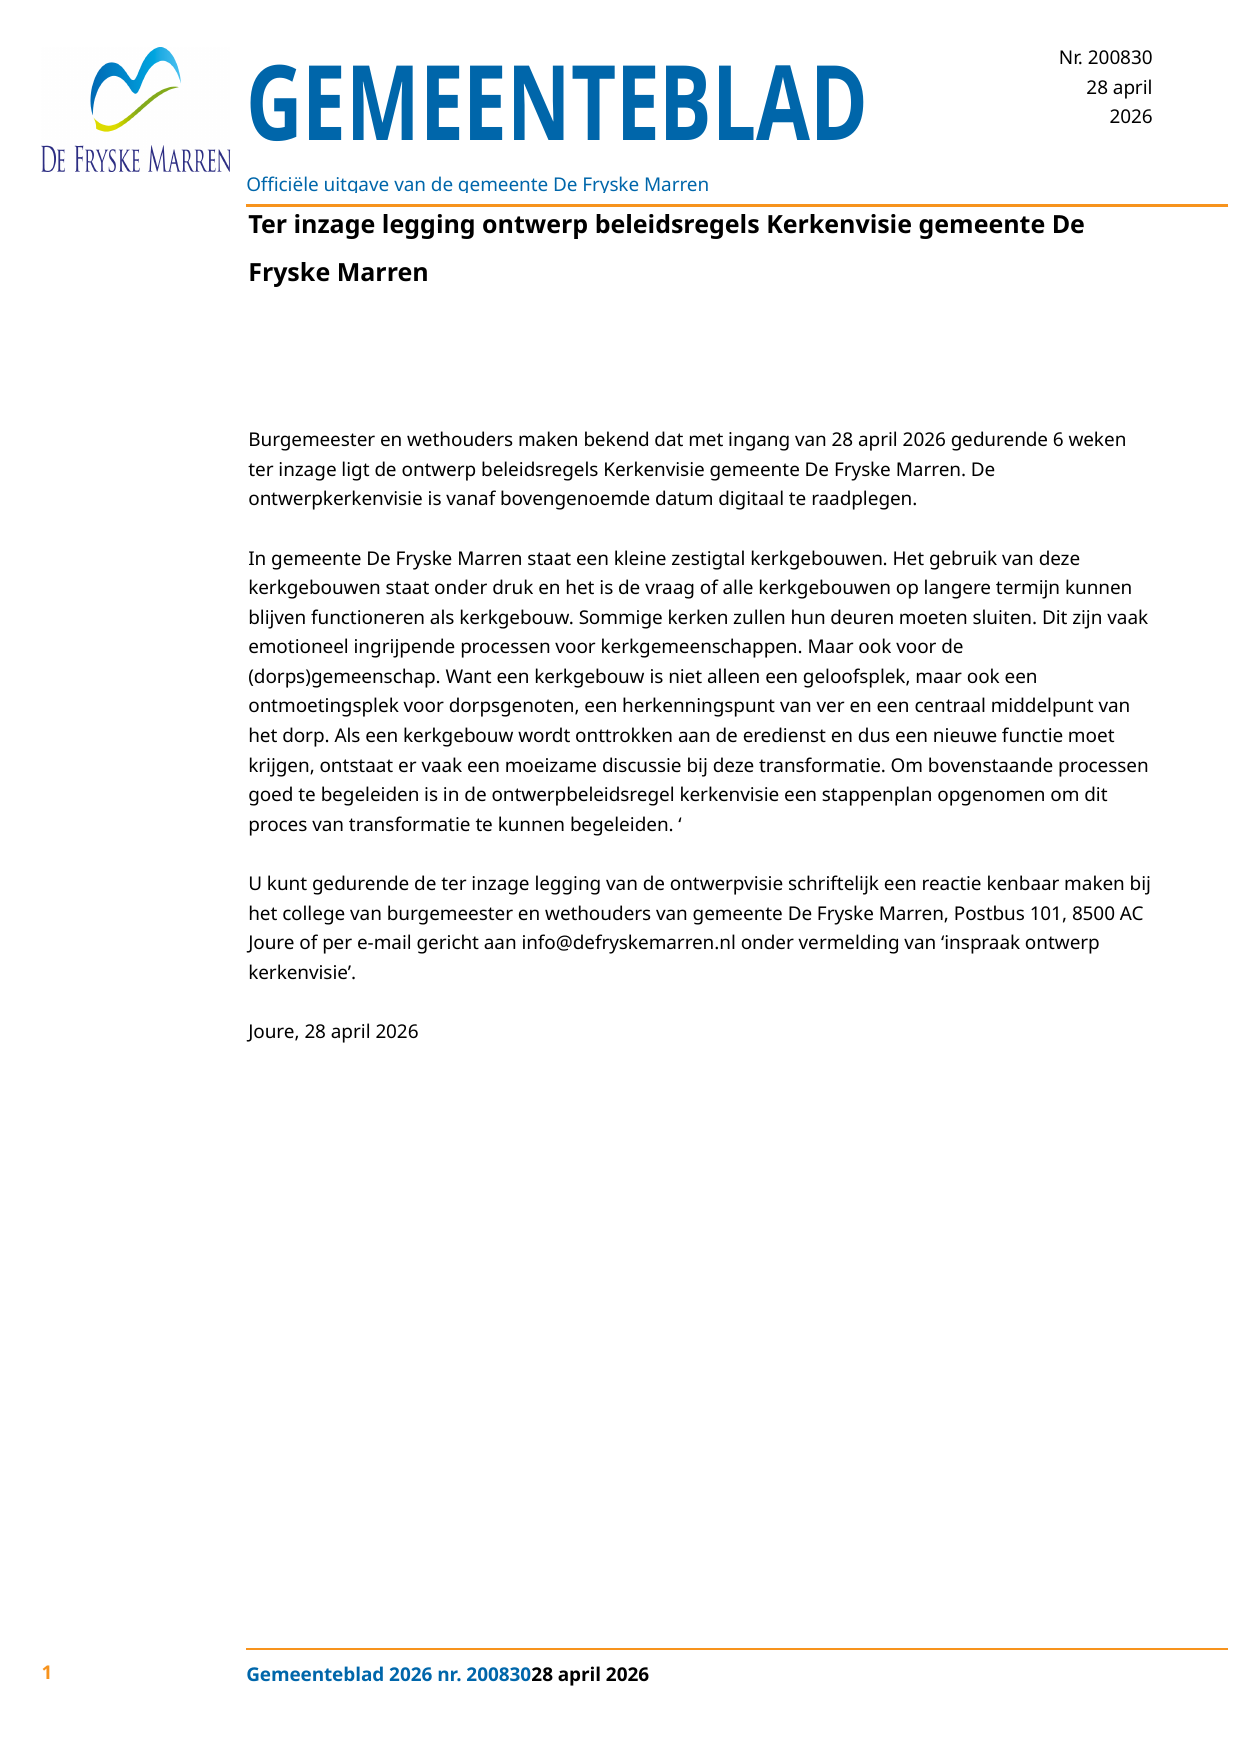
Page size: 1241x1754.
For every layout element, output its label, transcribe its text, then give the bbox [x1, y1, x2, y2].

text U kunt gedurende de ter inzage legging van de ontwerpvisie schriftelijk een reactie kenbaar maken bij het college van burgemeester en wethouders van gemeente De Fryske Marren, Postbus 101, 8500 AC Joure of per e-mail gericht aan info@defryskemarren.nl onder vermelding van ‘inspraak ontwerp kerkenvisie’. [248, 870, 1152, 984]
text Burgemeester en wethouders maken bekend dat met ingang van 28 april 2026 gedurende 6 weken ter inzage ligt de ontwerp beleidsregels Kerkenvisie gemeente De Fryske Marren. De ontwerpkerkenvisie is vanaf bovengenoemde datum digitaal te raadplegen. [248, 426, 1152, 511]
text Ter inzage legging ontwerp beleidsregels Kerkenvisie gemeente De Fryske Marren [248, 207, 1152, 288]
text Joure, 28 april 2026 [248, 1018, 1152, 1044]
text In gemeente De Fryske Marren staat een kleine zestigtal kerkgebouwen. Het gebruik van deze kerkgebouwen staat onder druk en het is de vraag of alle kerkgebouwen op langere termijn kunnen blijven functioneren als kerkgebouw. Sommige kerken zullen hun deuren moeten sluiten. Dit zijn vaak emotioneel ingrijpende processen voor kerkgemeenschappen. Maar ook voor de (dorps)gemeenschap. Want een kerkgebouw is niet alleen een geloofsplek, maar ook een ontmoetingsplek voor dorpsgenoten, een herkenningspunt van ver en een centraal middelpunt van het dorp. Als een kerkgebouw wordt onttrokken aan de eredienst en dus een nieuwe functie moet krijgen, ontstaat er vaak een moeizame discussie bij deze transformatie. Om bovenstaande processen goed te begeleiden is in de ontwerpbeleidsregel kerkenvisie een stappenplan opgenomen om dit proces van transformatie te kunnen begeleiden. ‘ [248, 545, 1152, 837]
picture [41, 47, 231, 172]
